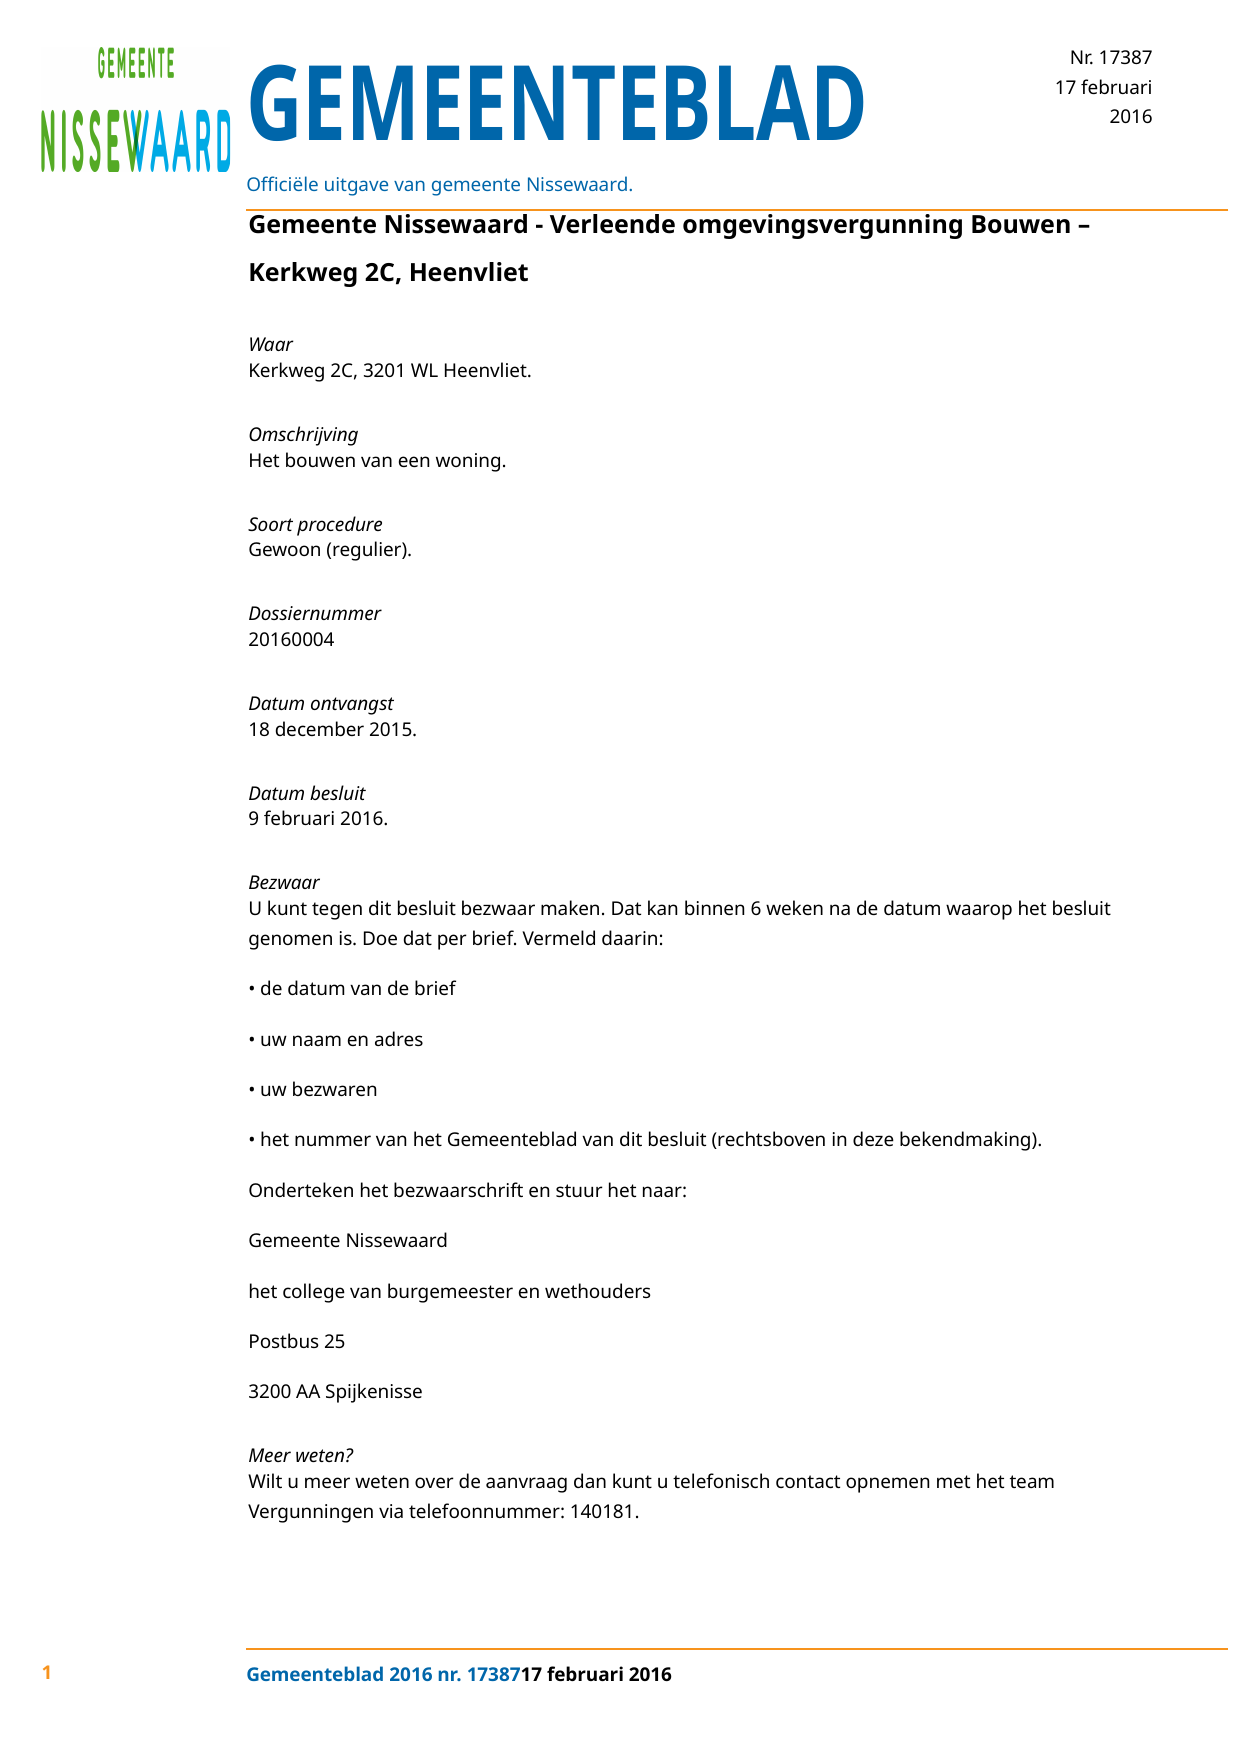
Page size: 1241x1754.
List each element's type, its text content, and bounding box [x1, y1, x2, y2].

text Postbus 25 [248, 1328, 1152, 1354]
text U kunt tegen dit besluit bezwaar maken. Dat kan binnen 6 weken na de datum waarop het besluit genomen is. Doe dat per brief. Vermeld daarin: [248, 895, 1152, 951]
text Wilt u meer weten over de aanvraag dan kunt u telefonisch contact opnemen met het team Vergunningen via telefoonnummer: 140181. [248, 1468, 1152, 1524]
text Omschrijving [248, 421, 1152, 447]
text • uw bezwaren [248, 1076, 1152, 1102]
picture [222, 122, 227, 160]
text • het nummer van het Gemeenteblad van dit besluit (rechtsboven in deze bekendmaking). [248, 1127, 1152, 1152]
picture [176, 157, 187, 172]
text Soort procedure [248, 511, 1152, 537]
text Datum ontvangst [248, 690, 1152, 716]
picture [41, 47, 231, 172]
text Gemeente Nissewaard [248, 1227, 1152, 1253]
picture [154, 157, 165, 172]
text 3200 AA Spijkenisse [248, 1379, 1152, 1404]
text • de datum van de brief [248, 975, 1152, 1001]
picture [201, 122, 206, 138]
text 9 februari 2016. [248, 806, 1152, 831]
text Meer weten? [248, 1443, 1152, 1468]
text Bezwaar [248, 869, 1152, 895]
text Gemeente Nissewaard - Verleende omgevingsvergunning Bouwen – Kerkweg 2C, Heenvliet [248, 211, 1152, 288]
text Waar [248, 331, 1152, 357]
text het college van burgemeester en wethouders [248, 1278, 1152, 1303]
text Dossiernummer [248, 601, 1152, 626]
text Het bouwen van een woning. [248, 447, 1152, 473]
text 20160004 [248, 626, 1152, 652]
text 18 december 2015. [248, 716, 1152, 742]
text Kerkweg 2C, 3201 WL Heenvliet. [248, 357, 1152, 383]
text Onderteken het bezwaarschrift en stuur het naar: [248, 1177, 1152, 1203]
text Datum besluit [248, 780, 1152, 806]
text • uw naam en adres [248, 1026, 1152, 1051]
text Gewoon (regulier). [248, 537, 1152, 562]
picture [200, 151, 206, 172]
